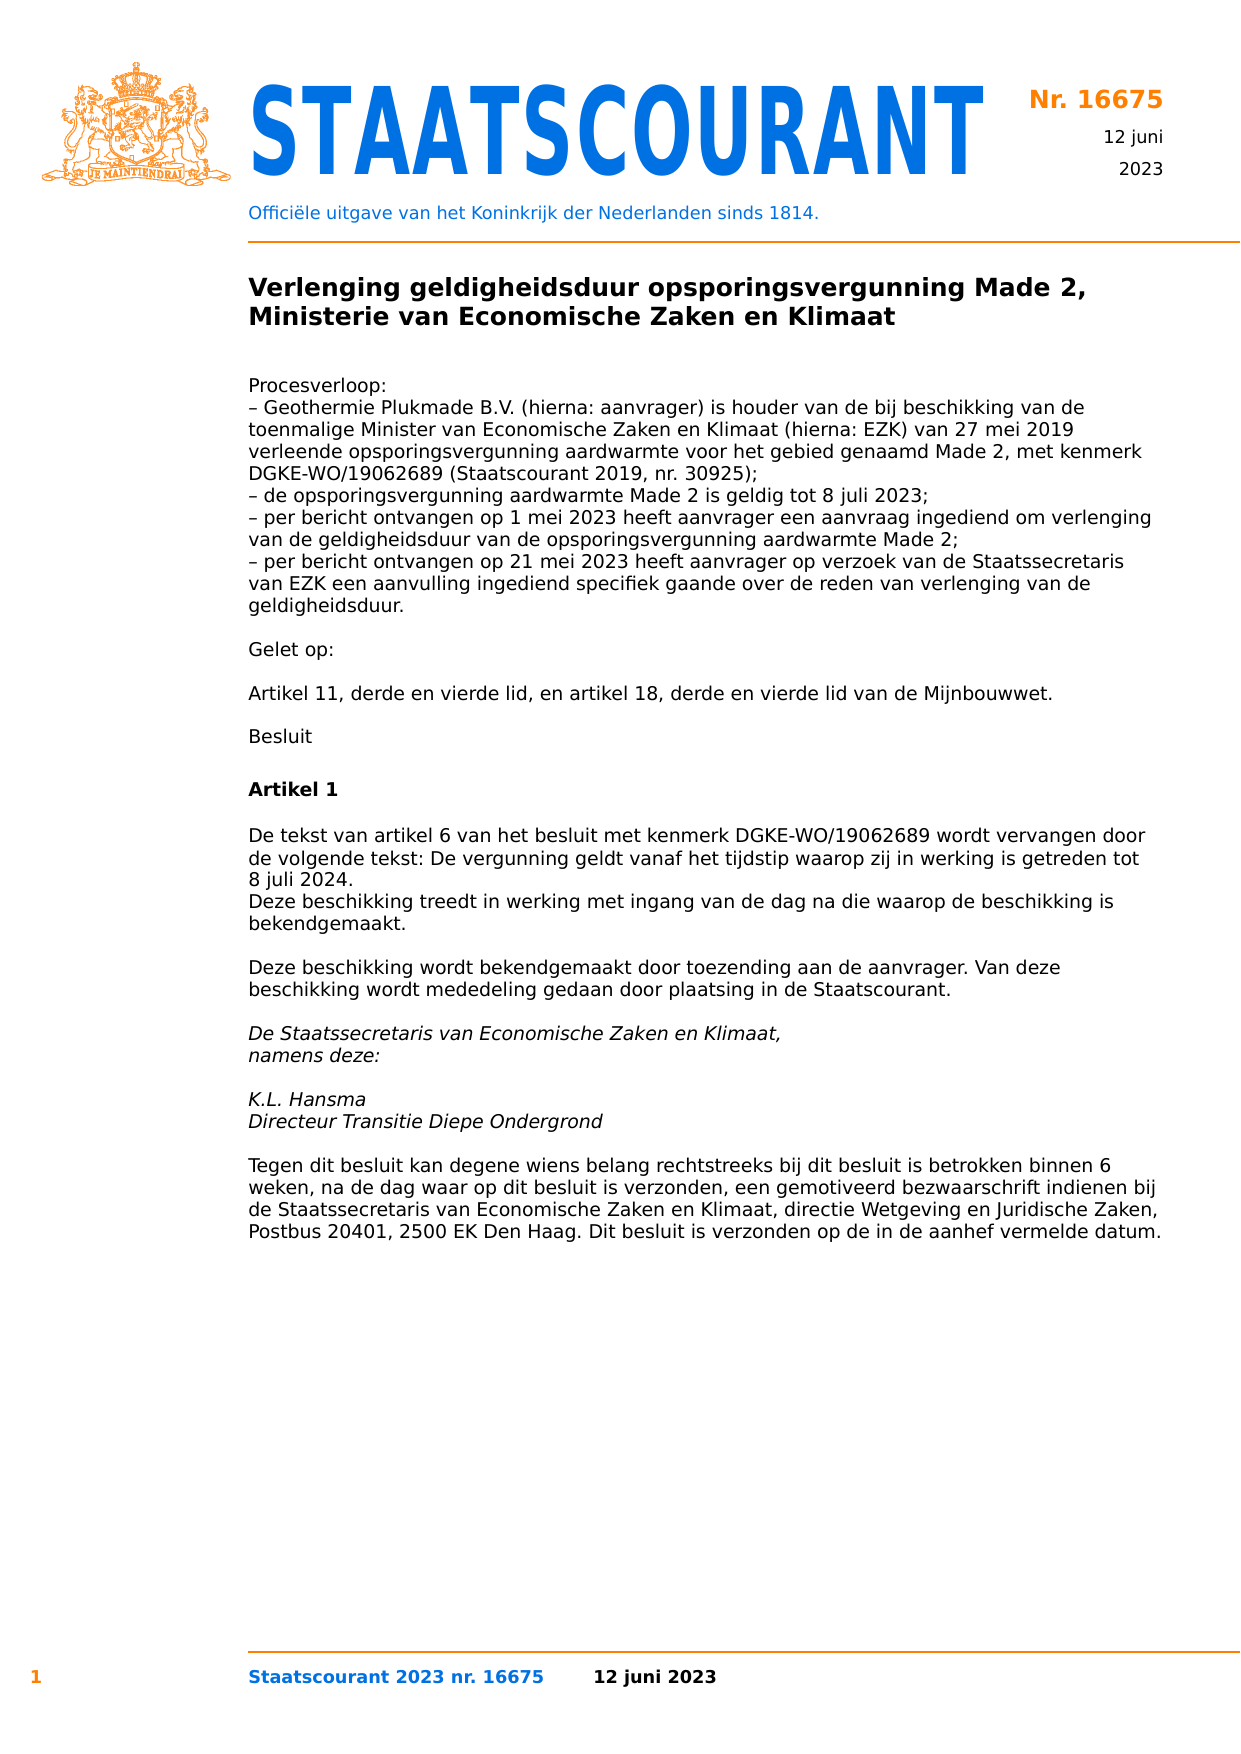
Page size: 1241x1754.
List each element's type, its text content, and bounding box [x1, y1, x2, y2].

text De tekst van artikel 6 van het besluit met kenmerk DGKE-WO/19062689 wordt vervangen door de volgende tekst: De vergunning geldt vanaf het tijdstip waarop zij in werking is getreden tot 8 juli 2024. [248, 825, 1163, 891]
text – de opsporingsvergunning aardwarmte Made 2 is geldig tot 8 juli 2023; [248, 485, 1163, 507]
text – per bericht ontvangen op 21 mei 2023 heeft aanvrager op verzoek van de Staatssecretaris van EZK een aanvulling ingediend specifiek gaande over de reden van verlenging van de geldigheidsduur. [248, 551, 1163, 617]
text Besluit [248, 726, 1163, 748]
text De Staatssecretaris van Economische Zaken en Klimaat, namens deze: K.L. Hansma Directeur Transitie Diepe Ondergrond [248, 1023, 1163, 1133]
table_cell 2023 [998, 153, 1240, 203]
text – per bericht ontvangen op 1 mei 2023 heeft aanvrager een aanvraag ingediend om verlenging van de geldigheidsduur van de opsporingsvergunning aardwarmte Made 2; [248, 507, 1163, 551]
table_header STAATSCOURANT [248, 62, 998, 203]
text Procesverloop: [248, 375, 1163, 397]
table_header [25, 62, 248, 241]
text Artikel 11, derde en vierde lid, en artikel 18, derde en vierde lid van de Mijnbouwwet. [248, 683, 1163, 704]
text Deze beschikking wordt bekendgemaakt door toezending aan de aanvrager. Van deze beschikking wordt mededeling gedaan door plaatsing in de Staatscourant. [248, 957, 1163, 1001]
picture [41, 62, 231, 186]
table_cell Officiële uitgave van het Koninkrijk der Nederlanden sinds 1814. [248, 203, 1240, 241]
subtitle Verlenging geldigheidsduur opsporingsvergunning Made 2, Ministerie van Economische Zaken en Klimaat [248, 273, 1163, 331]
table_cell 12 juni [998, 121, 1240, 153]
text Deze beschikking treedt in werking met ingang van de dag na die waarop de beschikking is bekendgemaakt. [248, 891, 1163, 935]
subtitle Artikel 1 [248, 778, 1163, 800]
text Gelet op: [248, 639, 1163, 661]
table_header Nr. 16675 [998, 62, 1240, 121]
text – Geothermie Plukmade B.V. (hierna: aanvrager) is houder van de bij beschikking van de toenmalige Minister van Economische Zaken en Klimaat (hierna: EZK) van 27 mei 2019 verleende opsporingsvergunning aardwarmte voor het gebied genaamd Made 2, met kenmerk DGKE-WO/19062689 (Staatscourant 2019, nr. 30925); [248, 397, 1163, 485]
text Tegen dit besluit kan degene wiens belang rechtstreeks bij dit besluit is betrokken binnen 6 weken, na de dag waar op dit besluit is verzonden, een gemotiveerd bezwaarschrift indienen bij de Staatssecretaris van Economische Zaken en Klimaat, directie Wetgeving en Juridische Zaken, Postbus 20401, 2500 EK Den Haag. Dit besluit is verzonden op de in de aanhef vermelde datum. [248, 1155, 1163, 1243]
